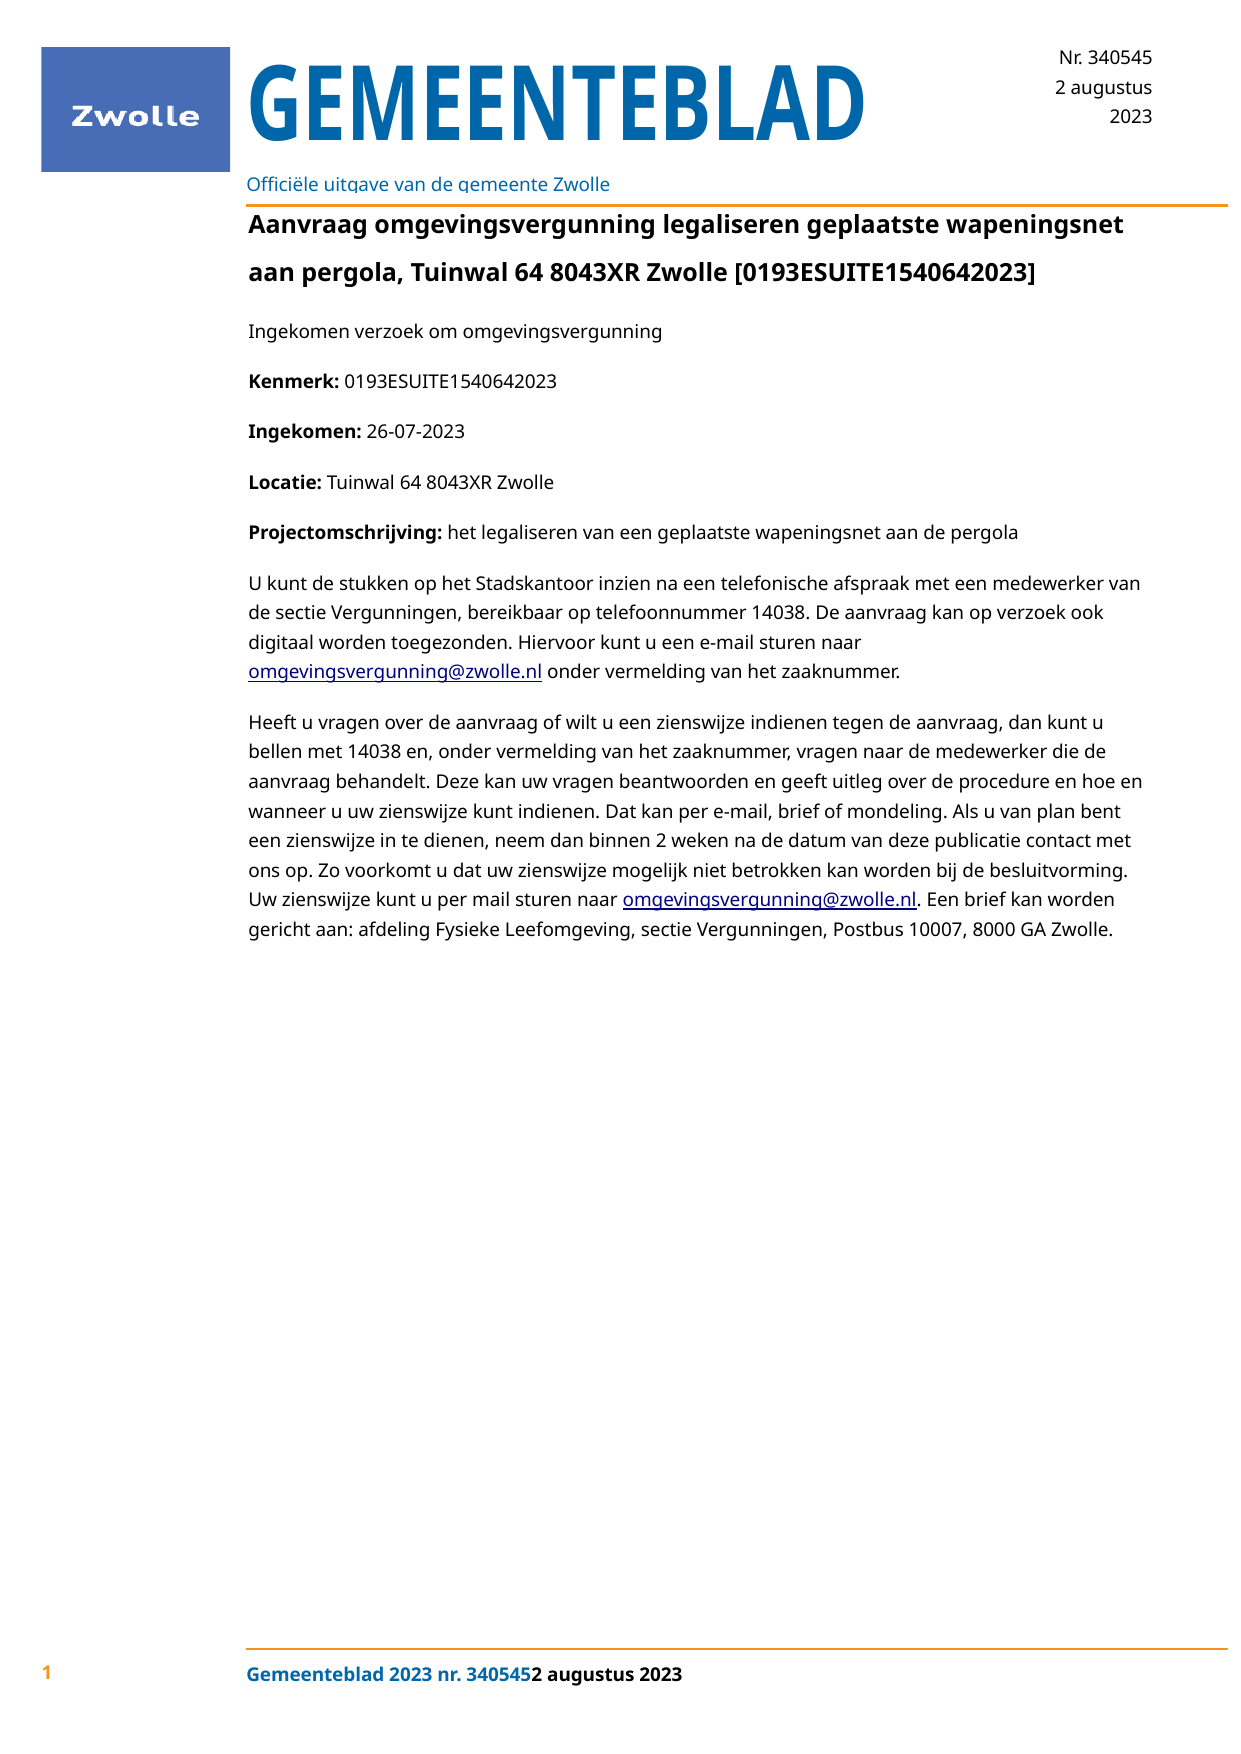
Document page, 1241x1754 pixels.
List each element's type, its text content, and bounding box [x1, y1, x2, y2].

text Kenmerk: 0193ESUITE1540642023 [248, 368, 1152, 394]
text Ingekomen: 26-07-2023 [248, 419, 1152, 444]
text Ingekomen verzoek om omgevingsvergunning [248, 318, 1152, 344]
text Heeft u vragen over de aanvraag of wilt u een zienswijze indienen tegen de aanvraag, dan kunt u bellen met 14038 en, onder vermelding van het zaaknummer, vragen naar de medewerker die de aanvraag behandelt. Deze kan uw vragen beantwoorden en geeft uitleg over de procedure en hoe en wanneer u uw zienswijze kunt indienen. Dat kan per e-mail, brief of mondeling. Als u van plan bent een zienswijze in te dienen, neem dan binnen 2 weken na de datum van deze publicatie contact met ons op. Zo voorkomt u dat uw zienswijze mogelijk niet betrokken kan worden bij de besluitvorming. Uw zienswijze kunt u per mail sturen naar omgevingsvergunning@zwolle.nl. Een brief kan worden gericht aan: afdeling Fysieke Leefomgeving, sectie Vergunningen, Postbus 10007, 8000 GA Zwolle. [248, 709, 1152, 942]
text Aanvraag omgevingsvergunning legaliseren geplaatste wapeningsnet aan pergola, Tuinwal 64 8043XR Zwolle [0193ESUITE1540642023] [248, 207, 1152, 288]
picture [41, 47, 231, 172]
text Projectomschrijving: het legaliseren van een geplaatste wapeningsnet aan de pergola [248, 519, 1152, 545]
text Locatie: Tuinwal 64 8043XR Zwolle [248, 469, 1152, 495]
text U kunt de stukken op het Stadskantoor inzien na een telefonische afspraak met een medewerker van de sectie Vergunningen, bereikbaar op telefoonnummer 14038. De aanvraag kan op verzoek ook digitaal worden toegezonden. Hiervoor kunt u een e-mail sturen naar omgevingsvergunning@zwolle.nl onder vermelding van het zaaknummer. [248, 570, 1152, 684]
